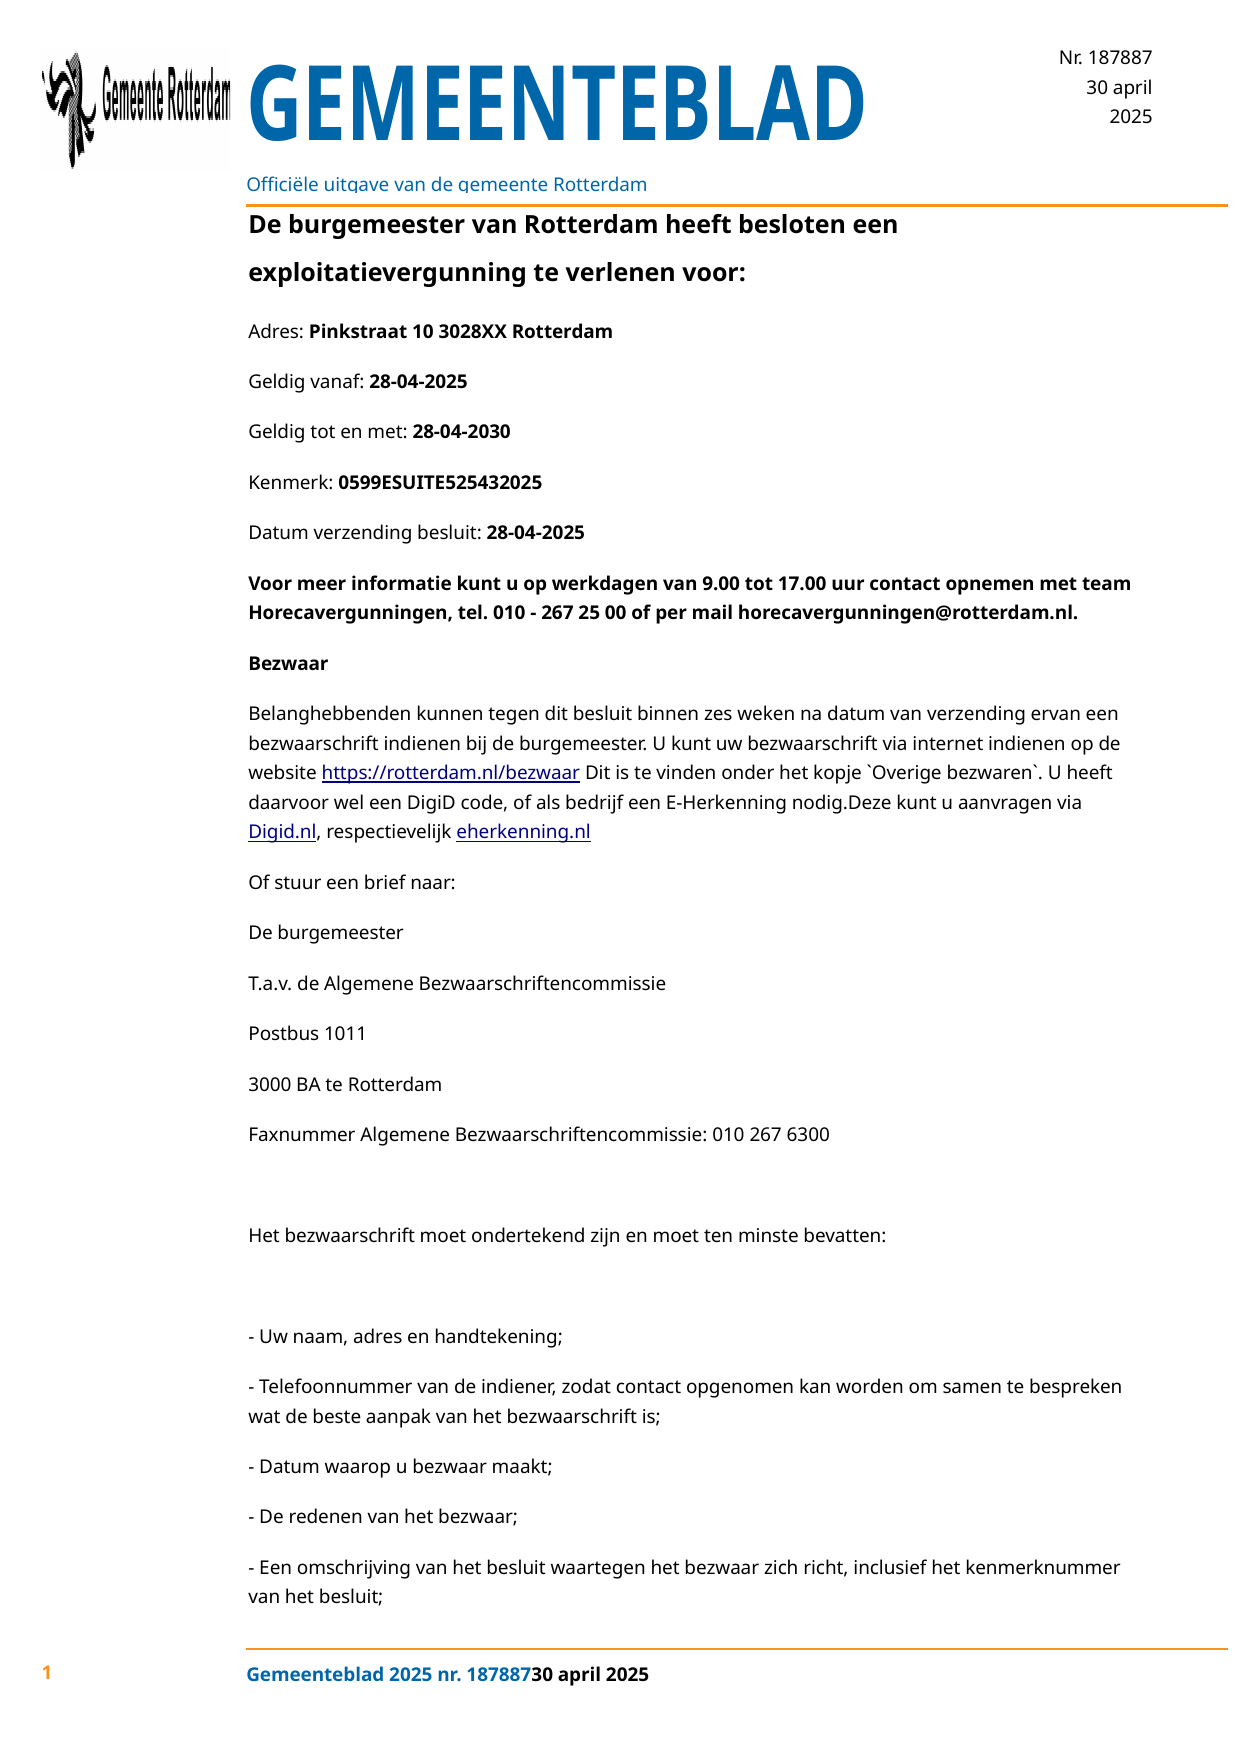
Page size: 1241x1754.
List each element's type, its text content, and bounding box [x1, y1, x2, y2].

text Postbus 1011 [248, 1020, 1152, 1046]
text Faxnummer Algemene Bezwaarschriftencommissie: 010 267 6300 [248, 1121, 1152, 1147]
text Adres: Pinkstraat 10 3028XX Rotterdam [248, 318, 1152, 344]
text Geldig tot en met: 28-04-2030 [248, 419, 1152, 444]
text De burgemeester van Rotterdam heeft besloten een exploitatievergunning te verlenen voor: [248, 207, 1152, 288]
text - Uw naam, adres en handtekening; [248, 1323, 1152, 1349]
text - Een omschrijving van het besluit waartegen het bezwaar zich richt, inclusief het kenmerknummer van het besluit; [248, 1554, 1152, 1609]
text Of stuur een brief naar: [248, 869, 1152, 895]
text Bezwaar [248, 650, 1152, 676]
text T.a.v. de Algemene Bezwaarschriftencommissie [248, 970, 1152, 996]
text Het bezwaarschrift moet ondertekend zijn en moet ten minste bevatten: [248, 1222, 1152, 1248]
text - Telefoonnummer van de indiener, zodat contact opgenomen kan worden om samen te bespreken wat de beste aanpak van het bezwaarschrift is; [248, 1373, 1152, 1429]
text Belanghebbenden kunnen tegen dit besluit binnen zes weken na datum van verzending ervan een bezwaarschrift indienen bij de burgemeester. U kunt uw bezwaarschrift via internet indienen op de website https://rotterdam.nl/bezwaar Dit is te vinden onder het kopje `Overige bezwaren`. U heeft daarvoor wel een DigiD code, of als bedrijf een E-Herkenning nodig.Deze kunt u aanvragen via Digid.nl, respectievelijk eherkenning.nl [248, 700, 1152, 844]
text - De redenen van het bezwaar; [248, 1504, 1152, 1529]
text 3000 BA te Rotterdam [248, 1071, 1152, 1097]
picture [41, 47, 231, 172]
text - Datum waarop u bezwaar maakt; [248, 1453, 1152, 1479]
text De burgemeester [248, 919, 1152, 945]
text Voor meer informatie kunt u op werkdagen van 9.00 tot 17.00 uur contact opnemen met team Horecavergunningen, tel. 010 - 267 25 00 of per mail horecavergunningen@rotterdam.nl. [248, 570, 1152, 625]
text Datum verzending besluit: 28-04-2025 [248, 519, 1152, 545]
text Kenmerk: 0599ESUITE525432025 [248, 469, 1152, 495]
text Geldig vanaf: 28-04-2025 [248, 368, 1152, 394]
